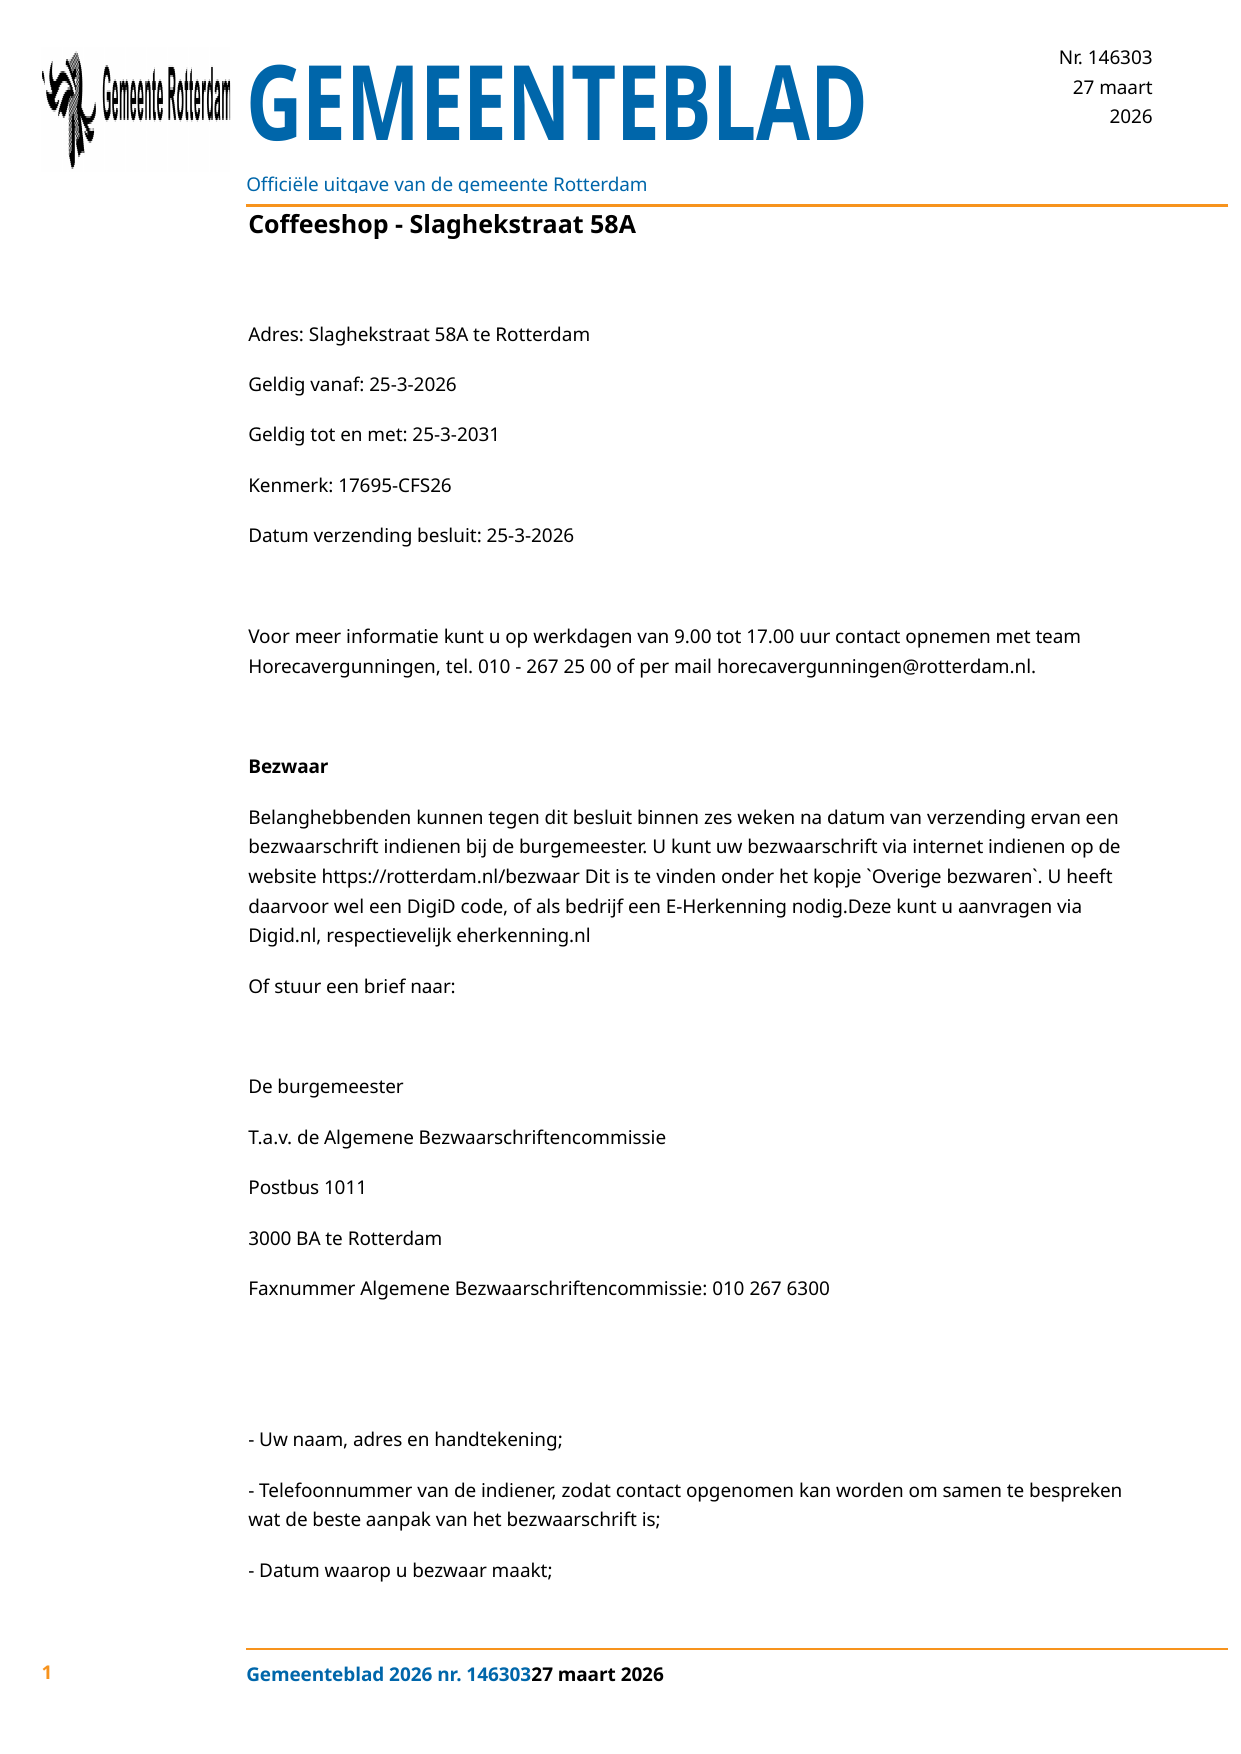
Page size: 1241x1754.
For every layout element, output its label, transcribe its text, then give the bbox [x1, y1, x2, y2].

text Datum verzending besluit: 25-3-2026 [248, 522, 1152, 548]
text Of stuur een brief naar: [248, 973, 1152, 998]
picture [41, 47, 231, 172]
text Kenmerk: 17695-CFS26 [248, 472, 1152, 498]
text Coffeeshop - Slaghekstraat 58A [248, 207, 1152, 241]
text Geldig vanaf: 25-3-2026 [248, 371, 1152, 397]
text T.a.v. de Algemene Bezwaarschriftencommissie [248, 1124, 1152, 1150]
text 3000 BA te Rotterdam [248, 1225, 1152, 1251]
text De burgemeester [248, 1074, 1152, 1099]
text Geldig tot en met: 25-3-2031 [248, 422, 1152, 447]
text Adres: Slaghekstraat 58A te Rotterdam [248, 321, 1152, 346]
text Faxnummer Algemene Bezwaarschriftencommissie: 010 267 6300 [248, 1275, 1152, 1301]
text Bezwaar [248, 754, 1152, 779]
text - Uw naam, adres en handtekening; [248, 1427, 1152, 1452]
text Postbus 1011 [248, 1174, 1152, 1200]
text - Datum waarop u bezwaar maakt; [248, 1557, 1152, 1583]
text Belanghebbenden kunnen tegen dit besluit binnen zes weken na datum van verzending ervan een bezwaarschrift indienen bij de burgemeester. U kunt uw bezwaarschrift via internet indienen op de website https://rotterdam.nl/bezwaar Dit is te vinden onder het kopje `Overige bezwaren`. U heeft daarvoor wel een DigiD code, of als bedrijf een E-Herkenning nodig.Deze kunt u aanvragen via Digid.nl, respectievelijk eherkenning.nl [248, 804, 1152, 948]
text Voor meer informatie kunt u op werkdagen van 9.00 tot 17.00 uur contact opnemen met team Horecavergunningen, tel. 010 - 267 25 00 of per mail horecavergunningen@rotterdam.nl. [248, 623, 1152, 678]
text - Telefoonnummer van de indiener, zodat contact opgenomen kan worden om samen te bespreken wat de beste aanpak van het bezwaarschrift is; [248, 1477, 1152, 1532]
